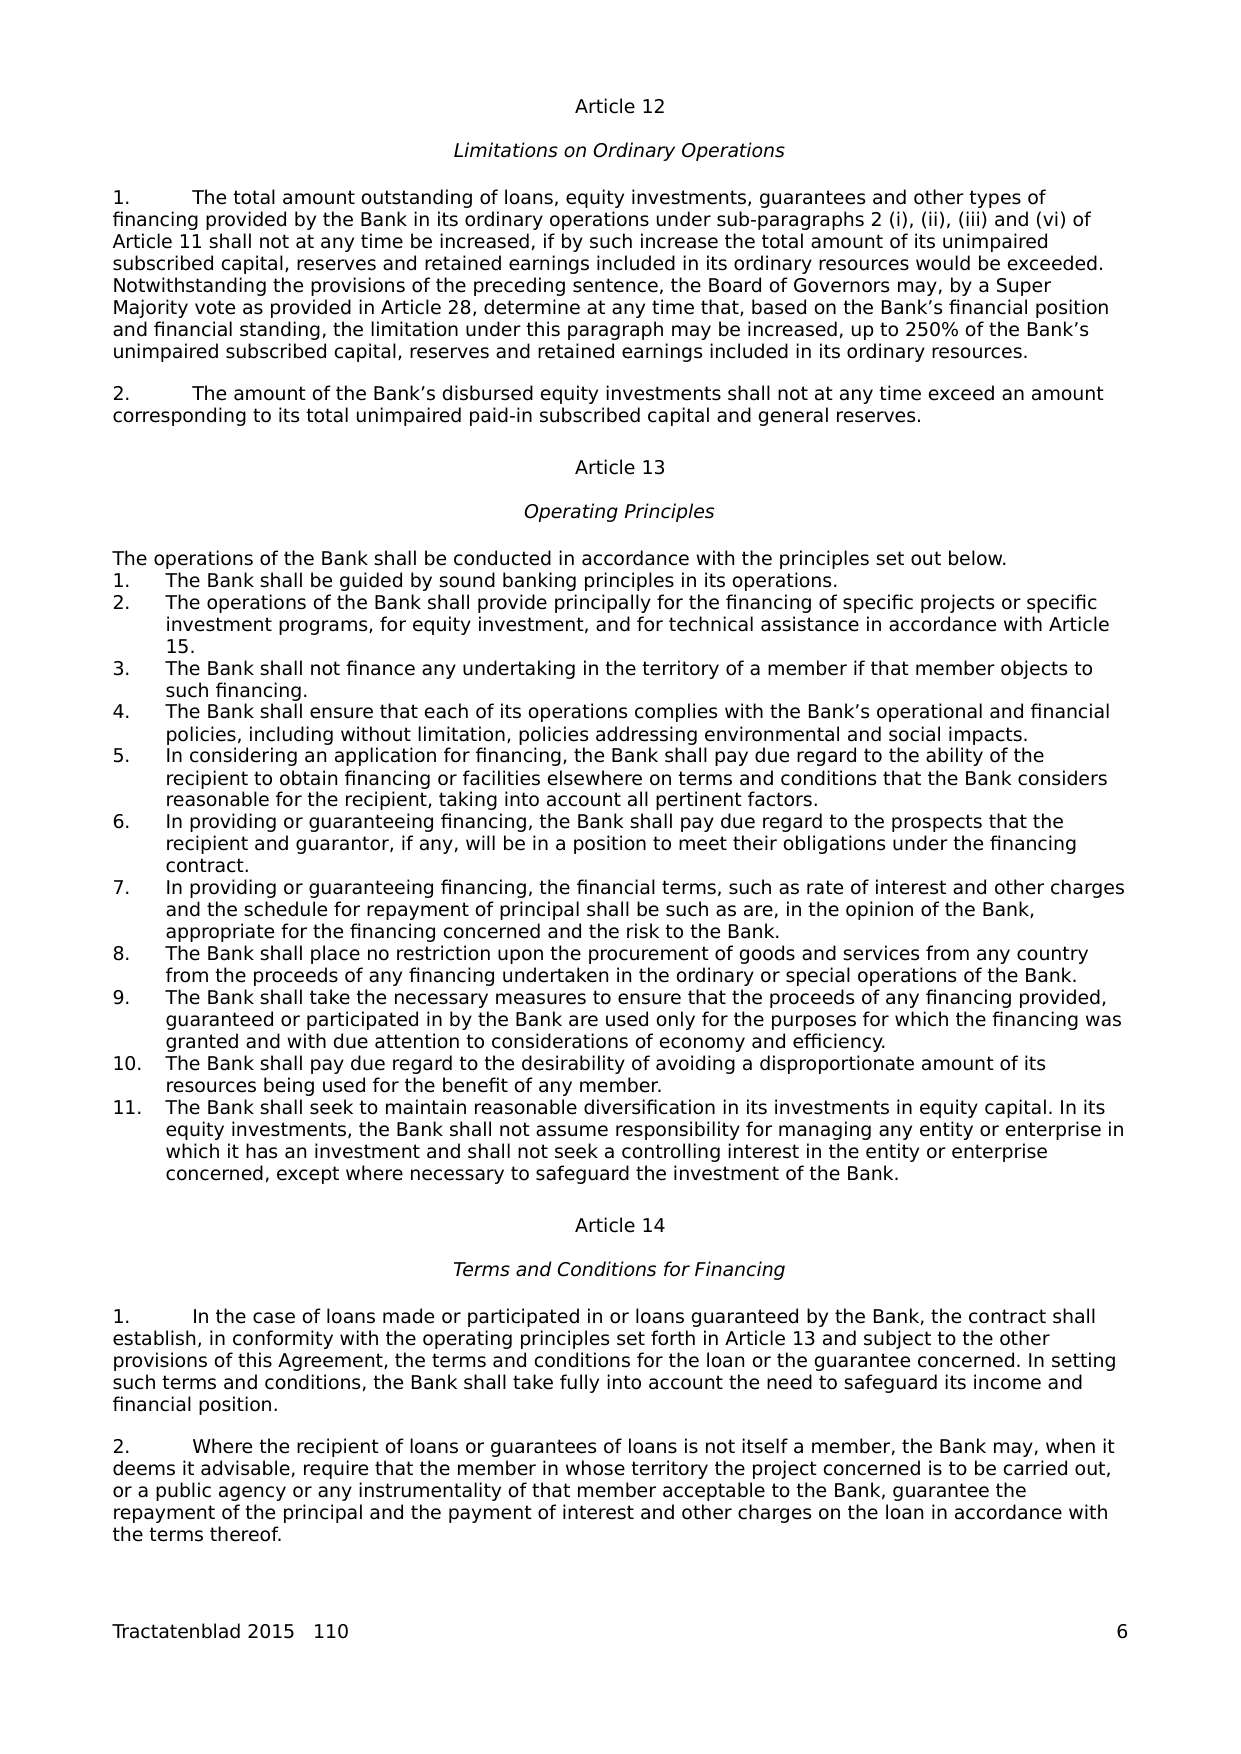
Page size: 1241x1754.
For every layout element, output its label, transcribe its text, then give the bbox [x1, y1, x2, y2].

text 7. In providing or guaranteeing financing, the financial terms, such as rate of interest and other charges and the schedule for repayment of principal shall be such as are, in the opinion of the Bank, appropriate for the financing concerned and the risk to the Bank. [112, 877, 1128, 943]
text The operations of the Bank shall be conducted in accordance with the principles set out below. [112, 548, 1128, 569]
text 4. The Bank shall ensure that each of its operations complies with the Bank’s operational and financial policies, including without limitation, policies addressing environmental and social impacts. [112, 701, 1128, 745]
subtitle Article 14 Terms and Conditions for Financing [112, 1215, 1128, 1281]
text 6. In providing or guaranteeing financing, the Bank shall pay due regard to the prospects that the recipient and guarantor, if any, will be in a position to meet their obligations under the financing contract. [112, 811, 1128, 877]
subtitle Article 13 Operating Principles [112, 457, 1128, 523]
text 2. Where the recipient of loans or guarantees of loans is not itself a member, the Bank may, when it deems it advisable, require that the member in whose territory the project concerned is to be carried out, or a public agency or any instrumentality of that member acceptable to the Bank, guarantee the repayment of the principal and the payment of interest and other charges on the loan in accordance with the terms thereof. [112, 1436, 1128, 1546]
text 11. The Bank shall seek to maintain reasonable diversification in its investments in equity capital. In its equity investments, the Bank shall not assume responsibility for managing any entity or enterprise in which it has an investment and shall not seek a controlling interest in the entity or enterprise concerned, except where necessary to safeguard the investment of the Bank. [112, 1097, 1128, 1185]
subtitle Article 12 Limitations on Ordinary Operations [112, 96, 1128, 162]
text 2. The operations of the Bank shall provide principally for the financing of specific projects or specific investment programs, for equity investment, and for technical assistance in accordance with Article 15. [112, 592, 1128, 657]
text 2. The amount of the Bank’s disbursed equity investments shall not at any time exceed an amount corresponding to its total unimpaired paid-in subscribed capital and general reserves. [112, 383, 1128, 427]
text 1. The total amount outstanding of loans, equity investments, guarantees and other types of financing provided by the Bank in its ordinary operations under sub-paragraphs 2 (i), (ii), (iii) and (vi) of Article 11 shall not at any time be increased, if by such increase the total amount of its unimpaired subscribed capital, reserves and retained earnings included in its ordinary resources would be exceeded. Notwithstanding the provisions of the preceding sentence, the Board of Governors may, by a Super Majority vote as provided in Article 28, determine at any time that, based on the Bank’s financial position and financial standing, the limitation under this paragraph may be increased, up to 250% of the Bank’s unimpaired subscribed capital, reserves and retained earnings included in its ordinary resources. [112, 187, 1128, 363]
text 5. In considering an application for financing, the Bank shall pay due regard to the ability of the recipient to obtain financing or facilities elsewhere on terms and conditions that the Bank considers reasonable for the recipient, taking into account all pertinent factors. [112, 745, 1128, 811]
text 1. The Bank shall be guided by sound banking principles in its operations. [112, 569, 1128, 592]
text 1. In the case of loans made or participated in or loans guaranteed by the Bank, the contract shall establish, in conformity with the operating principles set forth in Article 13 and subject to the other provisions of this Agreement, the terms and conditions for the loan or the guarantee concerned. In setting such terms and conditions, the Bank shall take fully into account the need to safeguard its income and financial position. [112, 1306, 1128, 1416]
text 9. The Bank shall take the necessary measures to ensure that the proceeds of any financing provided, guaranteed or participated in by the Bank are used only for the purposes for which the financing was granted and with due attention to considerations of economy and efficiency. [112, 987, 1128, 1053]
text 10. The Bank shall pay due regard to the desirability of avoiding a disproportionate amount of its resources being used for the benefit of any member. [112, 1053, 1128, 1097]
text 8. The Bank shall place no restriction upon the procurement of goods and services from any country from the proceeds of any financing undertaken in the ordinary or special operations of the Bank. [112, 943, 1128, 987]
text 3. The Bank shall not finance any undertaking in the territory of a member if that member objects to such financing. [112, 657, 1128, 701]
